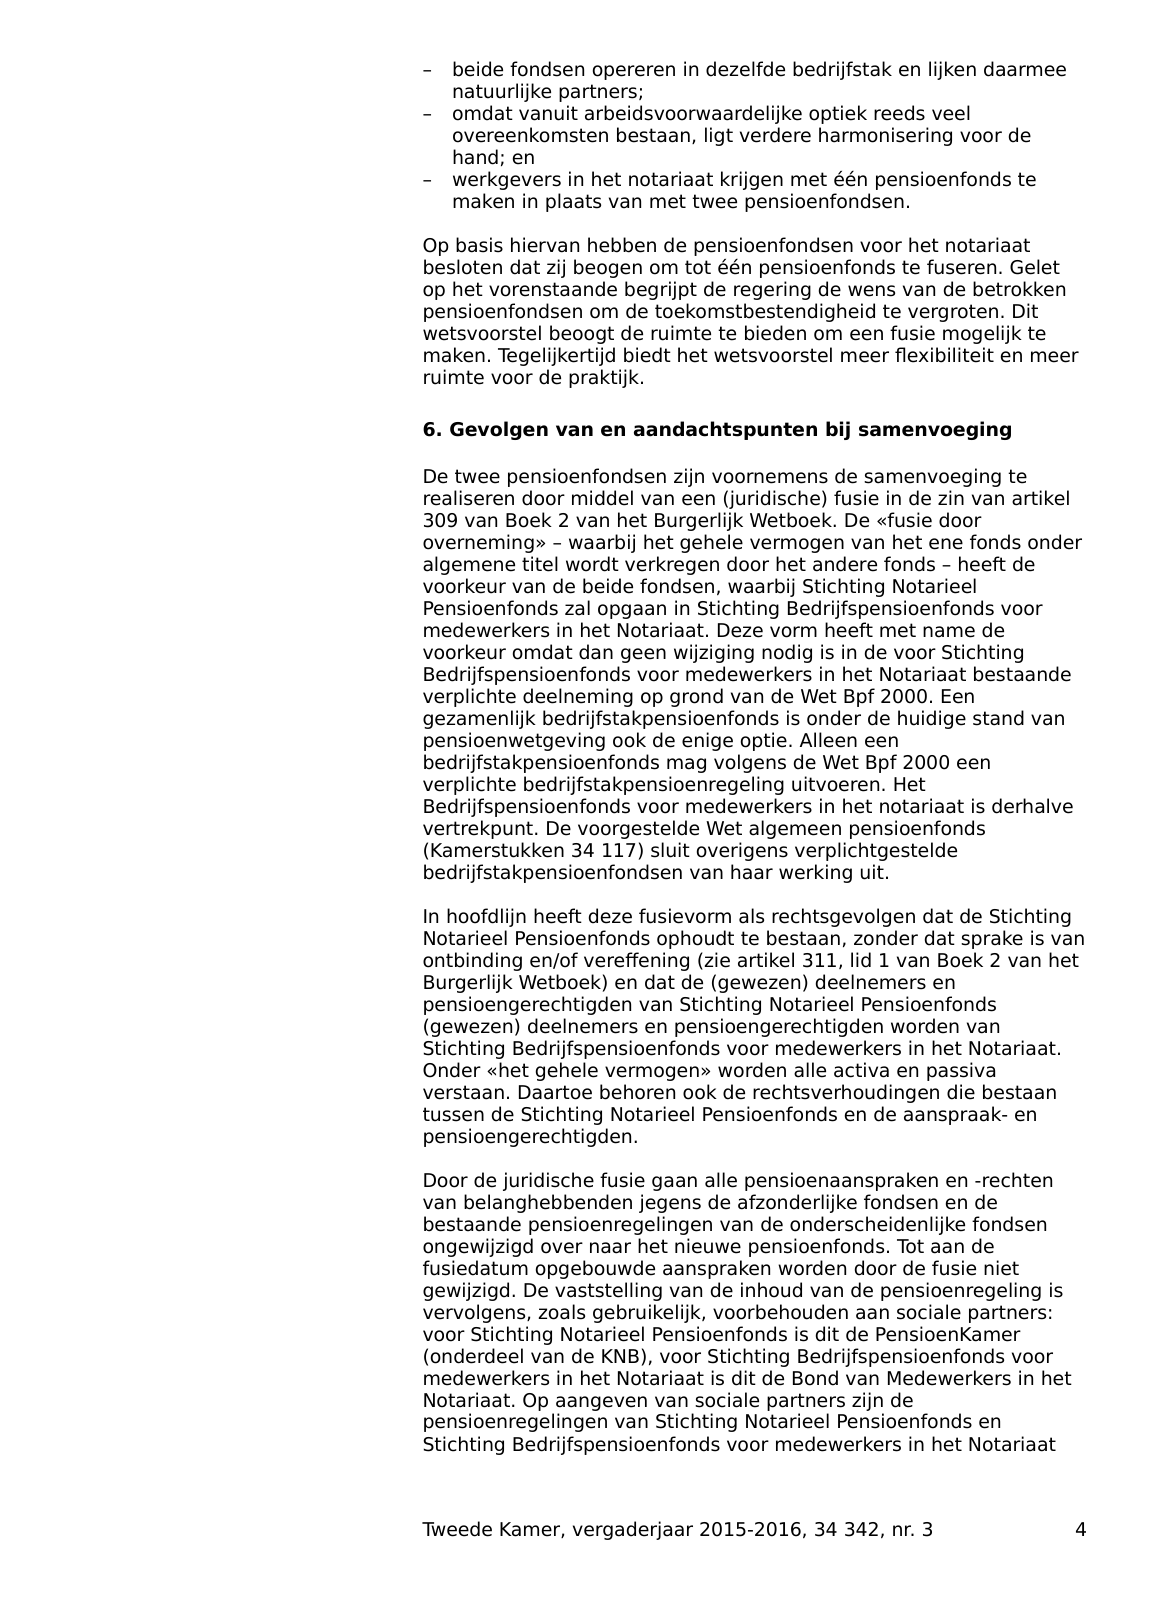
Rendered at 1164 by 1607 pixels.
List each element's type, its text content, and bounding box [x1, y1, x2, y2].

text – beide fondsen opereren in dezelfde bedrijfstak en lijken daarmee natuurlijke partners; [422, 59, 1087, 103]
text In hoofdlijn heeft deze fusievorm als rechtsgevolgen dat de Stichting Notarieel Pensioenfonds ophoudt te bestaan, zonder dat sprake is van ontbinding en/of vereffening (zie artikel 311, lid 1 van Boek 2 van het Burgerlijk Wetboek) en dat de (gewezen) deelnemers en pensioengerechtigden van Stichting Notarieel Pensioenfonds (gewezen) deelnemers en pensioengerechtigden worden van Stichting Bedrijfspensioenfonds voor medewerkers in het Notariaat. Onder «het gehele vermogen» worden alle activa en passiva verstaan. Daartoe behoren ook de rechtsverhoudingen die bestaan tussen de Stichting Notarieel Pensioenfonds en de aanspraak- en pensioengerechtigden. [422, 906, 1087, 1147]
text Door de juridische fusie gaan alle pensioenaanspraken en -rechten van belanghebbenden jegens de afzonderlijke fondsen en de bestaande pensioenregelingen van de onderscheidenlijke fondsen ongewijzigd over naar het nieuwe pensioenfonds. Tot aan de fusiedatum opgebouwde aanspraken worden door de fusie niet gewijzigd. De vaststelling van de inhoud van de pensioenregeling is vervolgens, zoals gebruikelijk, voorbehouden aan sociale partners: voor Stichting Notarieel Pensioenfonds is dit de PensioenKamer (onderdeel van de KNB), voor Stichting Bedrijfspensioenfonds voor medewerkers in het Notariaat is dit de Bond van Medewerkers in het Notariaat. Op aangeven van sociale partners zijn de pensioenregelingen van Stichting Notarieel Pensioenfonds en Stichting Bedrijfspensioenfonds voor medewerkers in het Notariaat [422, 1170, 1087, 1455]
subtitle 6. Gevolgen van en aandachtspunten bij samenvoeging [422, 419, 1087, 441]
text Op basis hiervan hebben de pensioenfondsen voor het notariaat besloten dat zij beogen om tot één pensioenfonds te fuseren. Gelet op het vorenstaande begrijpt de regering de wens van de betrokken pensioenfondsen om de toekomstbestendigheid te vergroten. Dit wetsvoorstel beoogt de ruimte te bieden om een fusie mogelijk te maken. Tegelijkertijd biedt het wetsvoorstel meer flexibiliteit en meer ruimte voor de praktijk. [422, 235, 1087, 389]
text – werkgevers in het notariaat krijgen met één pensioenfonds te maken in plaats van met twee pensioenfondsen. [422, 169, 1087, 213]
text – omdat vanuit arbeidsvoorwaardelijke optiek reeds veel overeenkomsten bestaan, ligt verdere harmonisering voor de hand; en [422, 103, 1087, 169]
text De twee pensioenfondsen zijn voornemens de samenvoeging te realiseren door middel van een (juridische) fusie in de zin van artikel 309 van Boek 2 van het Burgerlijk Wetboek. De «fusie door overneming» – waarbij het gehele vermogen van het ene fonds onder algemene titel wordt verkregen door het andere fonds – heeft de voorkeur van de beide fondsen, waarbij Stichting Notarieel Pensioenfonds zal opgaan in Stichting Bedrijfspensioenfonds voor medewerkers in het Notariaat. Deze vorm heeft met name de voorkeur omdat dan geen wijziging nodig is in de voor Stichting Bedrijfspensioenfonds voor medewerkers in het Notariaat bestaande verplichte deelneming op grond van de Wet Bpf 2000. Een gezamenlijk bedrijfstakpensioenfonds is onder de huidige stand van pensioenwetgeving ook de enige optie. Alleen een bedrijfstakpensioenfonds mag volgens de Wet Bpf 2000 een verplichte bedrijfstakpensioenregeling uitvoeren. Het Bedrijfspensioenfonds voor medewerkers in het notariaat is derhalve vertrekpunt. De voorgestelde Wet algemeen pensioenfonds (Kamerstukken 34 117) sluit overigens verplichtgestelde bedrijfstakpensioenfondsen van haar werking uit. [422, 466, 1087, 883]
